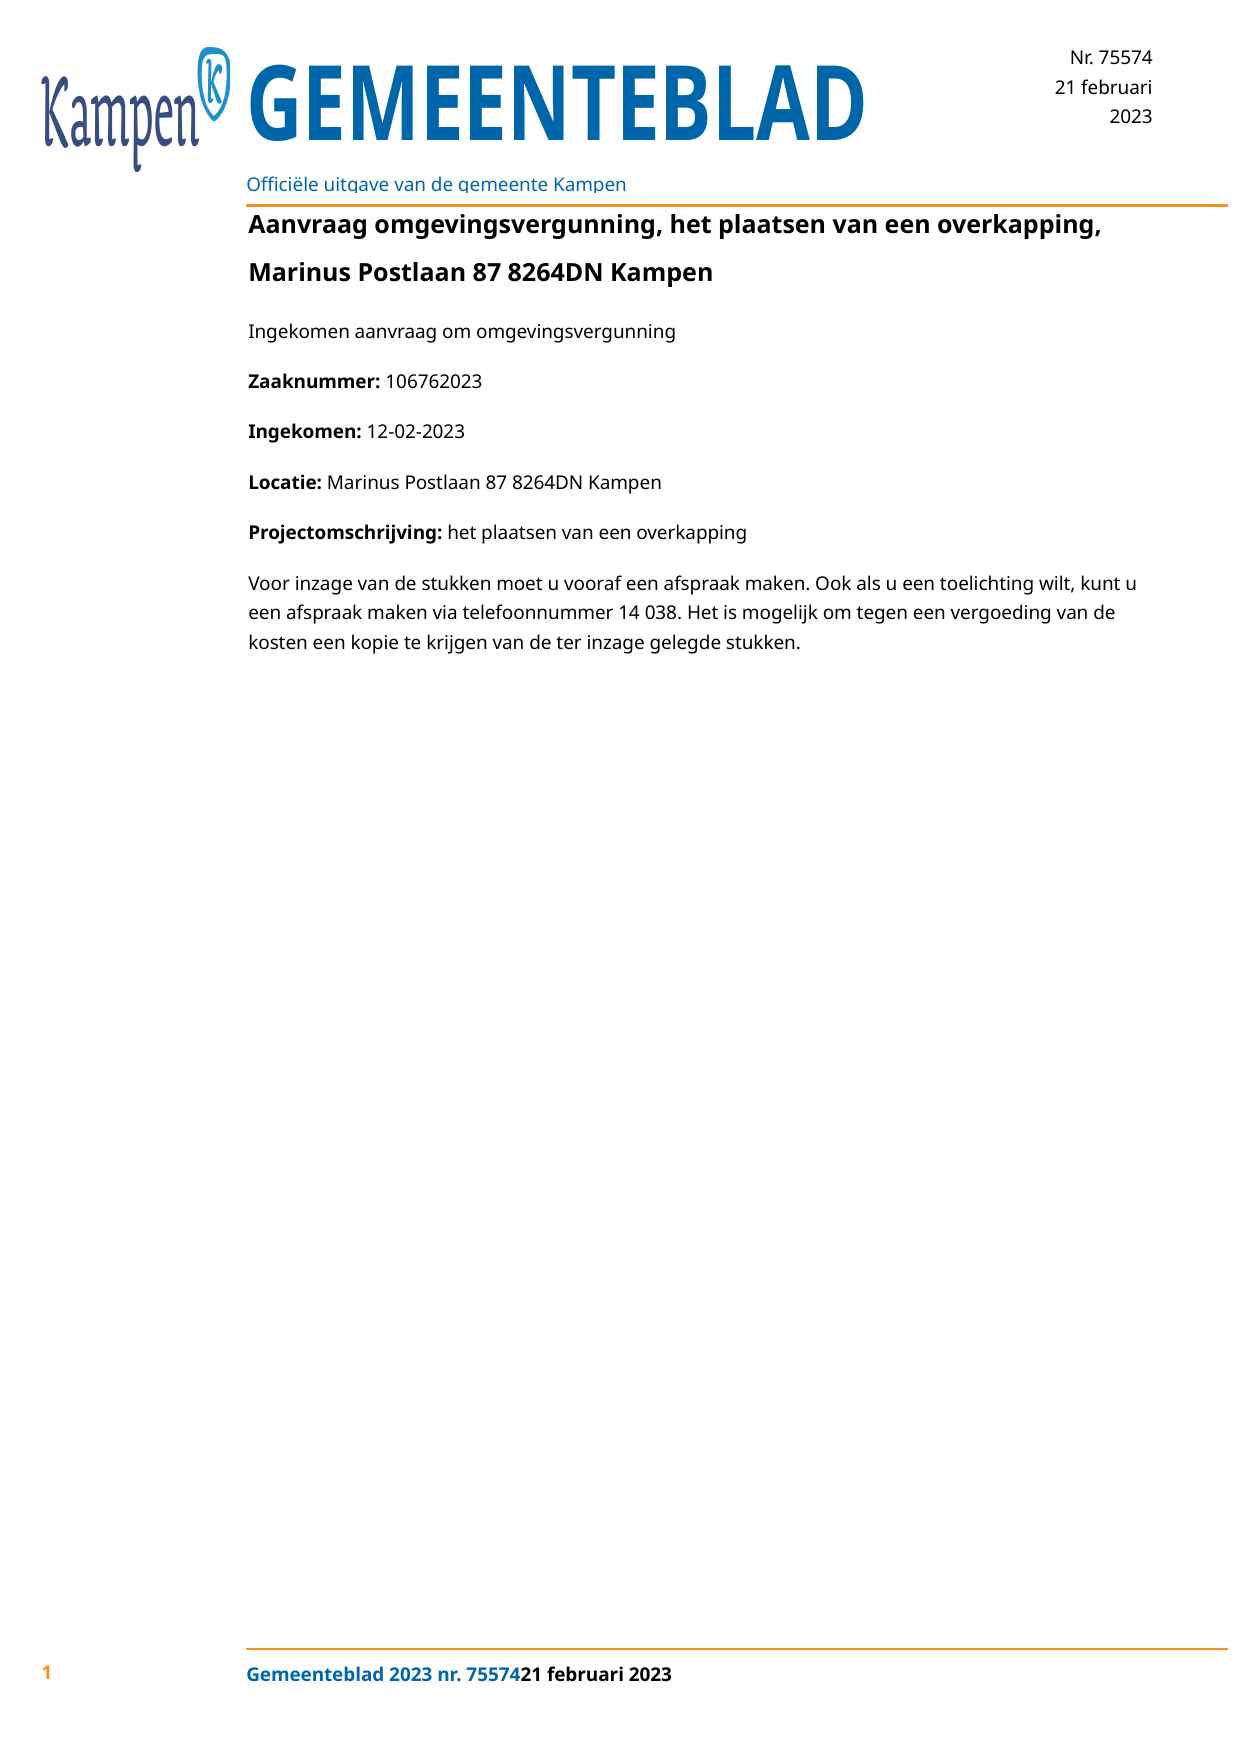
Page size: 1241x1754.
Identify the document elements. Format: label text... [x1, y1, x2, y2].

text Ingekomen aanvraag om omgevingsvergunning [248, 318, 1152, 344]
text Projectomschrijving: het plaatsen van een overkapping [248, 519, 1152, 545]
text Voor inzage van de stukken moet u vooraf een afspraak maken. Ook als u een toelichting wilt, kunt u een afspraak maken via telefoonnummer 14 038. Het is mogelijk om tegen een vergoeding van de kosten een kopie te krijgen van de ter inzage gelegde stukken. [248, 570, 1152, 655]
text Zaaknummer: 106762023 [248, 368, 1152, 394]
picture [41, 47, 231, 172]
text Locatie: Marinus Postlaan 87 8264DN Kampen [248, 469, 1152, 495]
text Ingekomen: 12-02-2023 [248, 419, 1152, 444]
text Aanvraag omgevingsvergunning, het plaatsen van een overkapping, Marinus Postlaan 87 8264DN Kampen [248, 207, 1152, 288]
